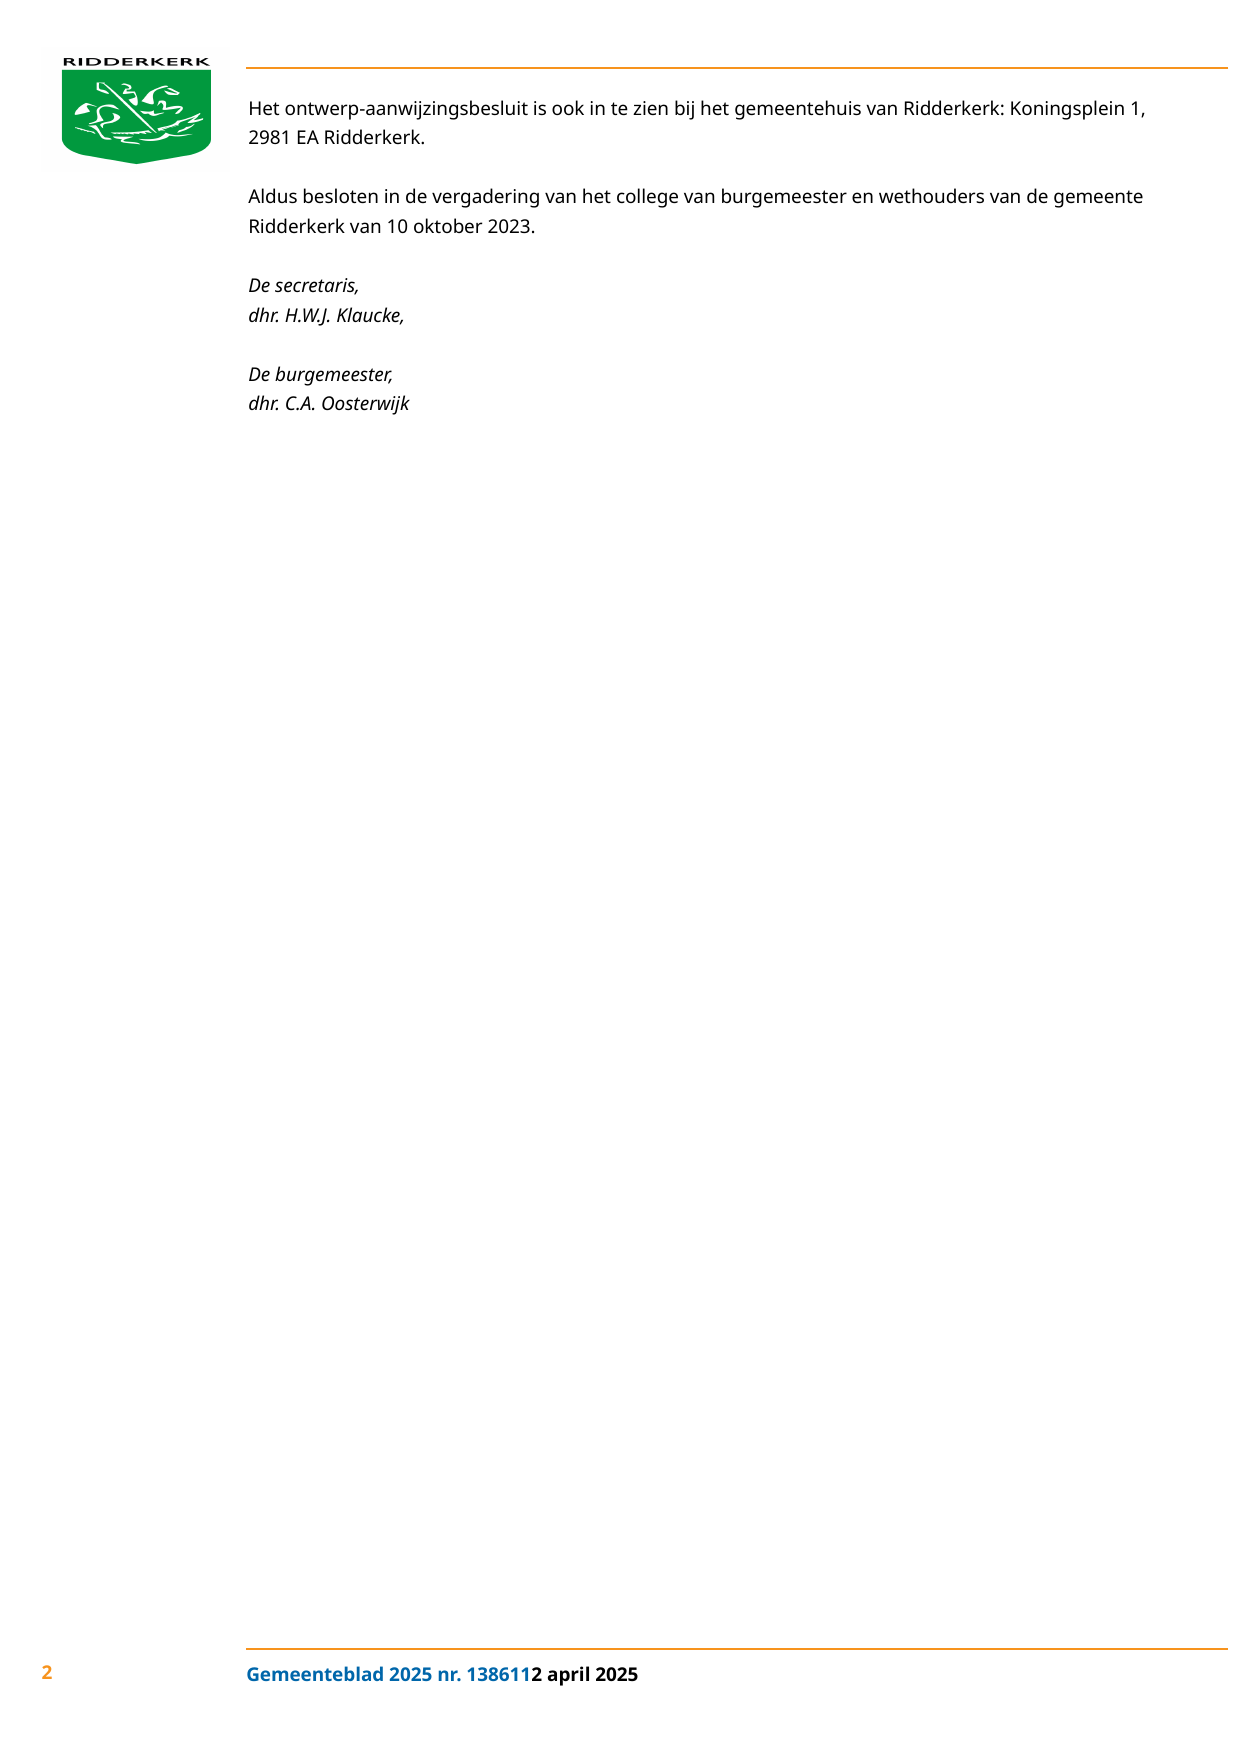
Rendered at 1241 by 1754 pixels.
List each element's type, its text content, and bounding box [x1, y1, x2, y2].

text De burgemeester, [248, 361, 1152, 387]
picture [41, 47, 231, 172]
text Het ontwerp-aanwijzingsbesluit is ook in te zien bij het gemeentehuis van Ridderkerk: Koningsplein 1, 2981 EA Ridderkerk. [248, 95, 1152, 150]
text dhr. C.A. Oosterwijk [248, 391, 1152, 416]
text De secretaris, [248, 272, 1152, 298]
text Aldus besloten in de vergadering van het college van burgemeester en wethouders van de gemeente Ridderkerk van 10 oktober 2023. [248, 183, 1152, 239]
text dhr. H.W.J. Klaucke, [248, 302, 1152, 328]
